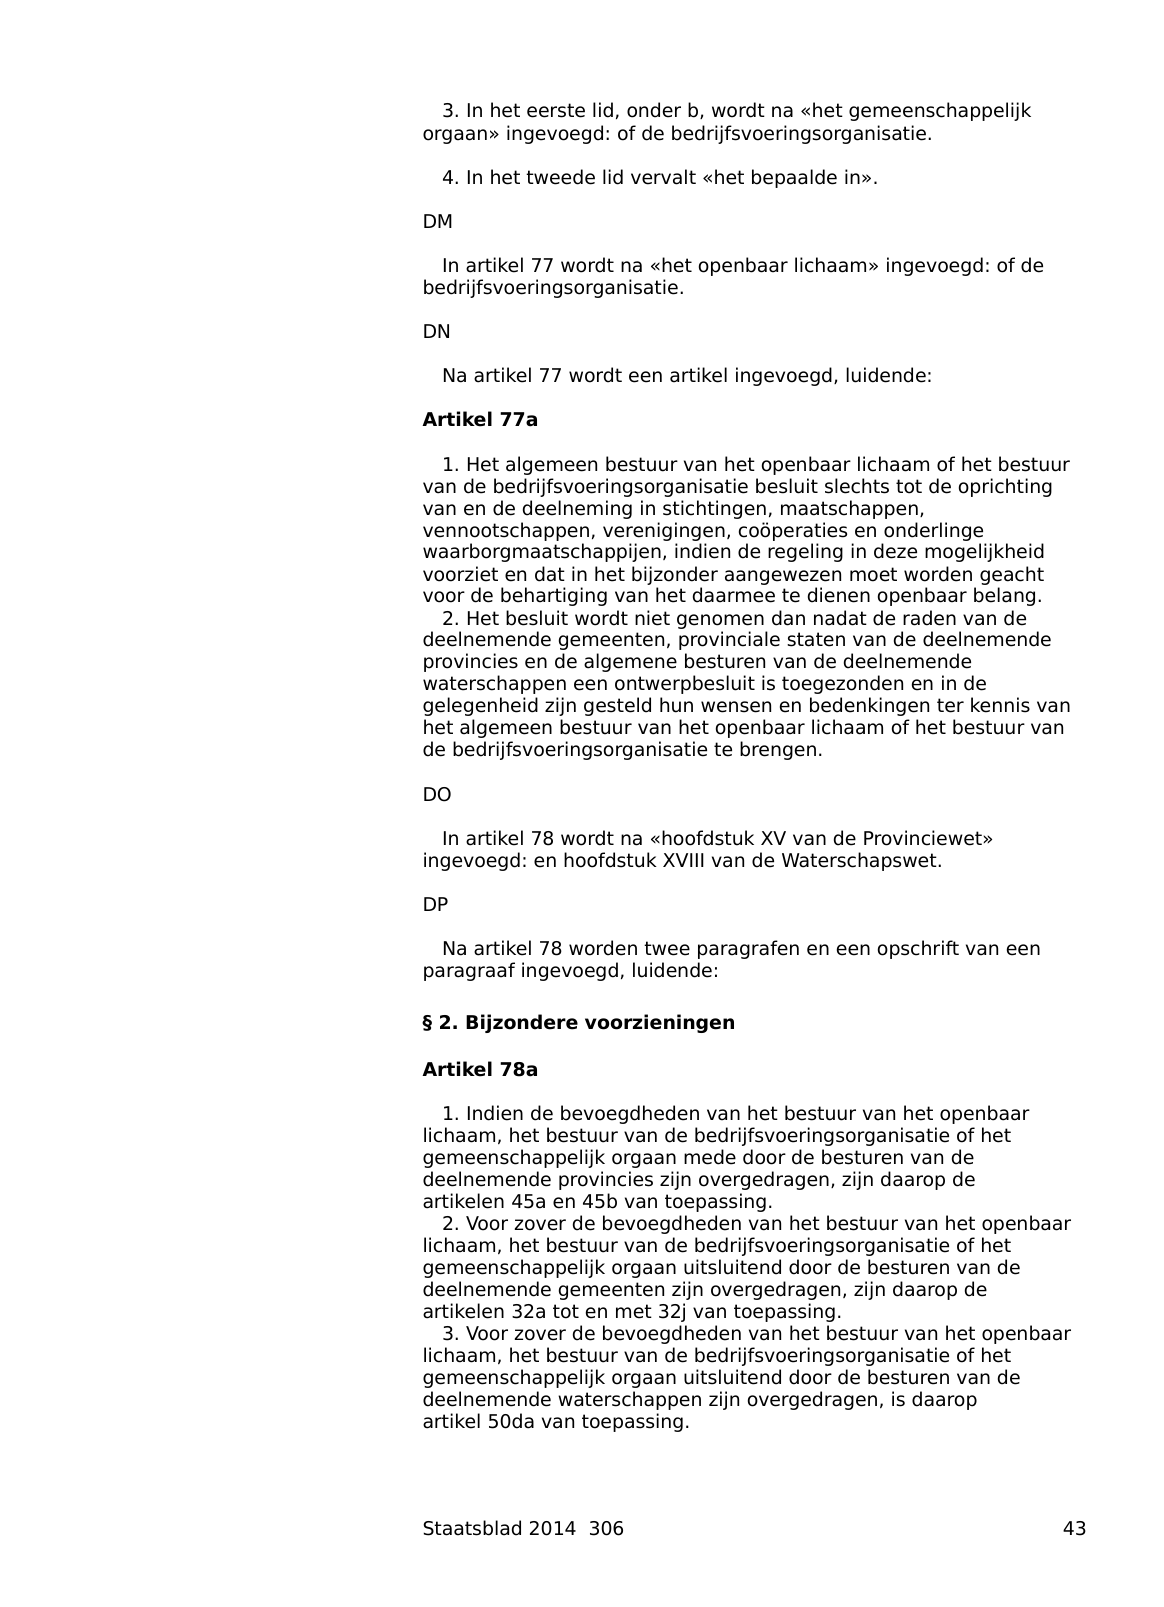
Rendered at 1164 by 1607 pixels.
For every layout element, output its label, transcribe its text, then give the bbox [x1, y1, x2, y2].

text DM [422, 211, 1087, 233]
subtitle § 2. Bijzondere voorzieningen [422, 1012, 1087, 1034]
subtitle Artikel 78a [422, 1059, 1087, 1081]
text DN [422, 321, 1087, 343]
text In artikel 78 wordt na «hoofdstuk XV van de Provinciewet» ingevoegd: en hoofdstuk XVIII van de Waterschapswet. [422, 828, 1087, 872]
subtitle Artikel 77a [422, 409, 1087, 431]
text 1. Het algemeen bestuur van het openbaar lichaam of het bestuur van de bedrijfsvoeringsorganisatie besluit slechts tot de oprichting van en de deelneming in stichtingen, maatschappen, vennootschappen, verenigingen, coöperaties en onderlinge waarborgmaatschappijen, indien de regeling in deze mogelijkheid voorziet en dat in het bijzonder aangewezen moet worden geacht voor de behartiging van het daarmee te dienen openbaar belang. [422, 453, 1087, 607]
text 4. In het tweede lid vervalt «het bepaalde in». [422, 167, 1087, 188]
text 2. Het besluit wordt niet genomen dan nadat de raden van de deelnemende gemeenten, provinciale staten van de deelnemende provincies en de algemene besturen van de deelnemende waterschappen een ontwerpbesluit is toegezonden en in de gelegenheid zijn gesteld hun wensen en bedenkingen ter kennis van het algemeen bestuur van het openbaar lichaam of het bestuur van de bedrijfsvoeringsorganisatie te brengen. [422, 607, 1087, 761]
text DP [422, 894, 1087, 916]
text DO [422, 783, 1087, 805]
text Na artikel 78 worden twee paragrafen en een opschrift van een paragraaf ingevoegd, luidende: [422, 938, 1087, 982]
text 3. In het eerste lid, onder b, wordt na «het gemeenschappelijk orgaan» ingevoegd: of de bedrijfsvoeringsorganisatie. [422, 100, 1087, 144]
text 2. Voor zover de bevoegdheden van het bestuur van het openbaar lichaam, het bestuur van de bedrijfsvoeringsorganisatie of het gemeenschappelijk orgaan uitsluitend door de besturen van de deelnemende gemeenten zijn overgedragen, zijn daarop de artikelen 32a tot en met 32j van toepassing. [422, 1213, 1087, 1323]
text In artikel 77 wordt na «het openbaar lichaam» ingevoegd: of de bedrijfsvoeringsorganisatie. [422, 255, 1087, 299]
text 3. Voor zover de bevoegdheden van het bestuur van het openbaar lichaam, het bestuur van de bedrijfsvoeringsorganisatie of het gemeenschappelijk orgaan uitsluitend door de besturen van de deelnemende waterschappen zijn overgedragen, is daarop artikel 50da van toepassing. [422, 1323, 1087, 1433]
text Na artikel 77 wordt een artikel ingevoegd, luidende: [422, 365, 1087, 387]
text 1. Indien de bevoegdheden van het bestuur van het openbaar lichaam, het bestuur van de bedrijfsvoeringsorganisatie of het gemeenschappelijk orgaan mede door de besturen van de deelnemende provincies zijn overgedragen, zijn daarop de artikelen 45a en 45b van toepassing. [422, 1103, 1087, 1213]
